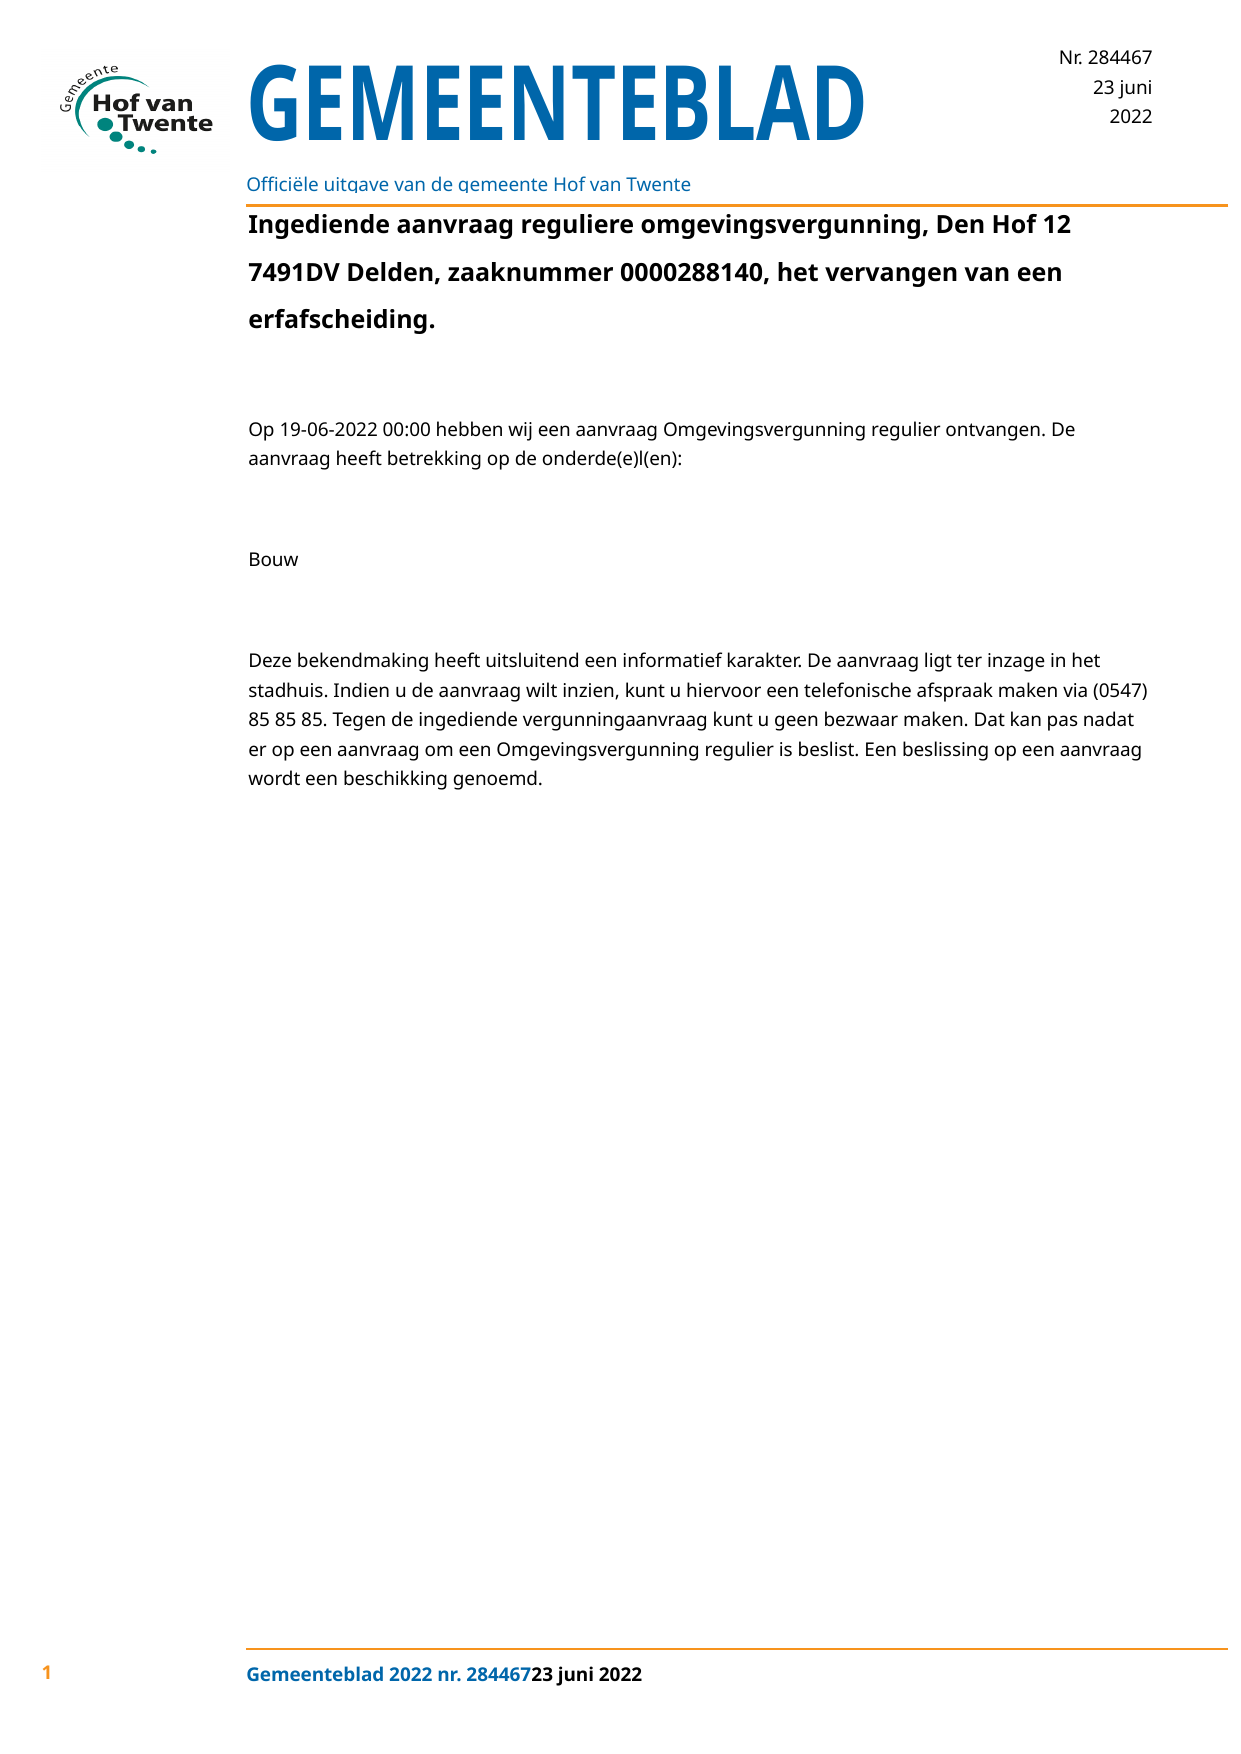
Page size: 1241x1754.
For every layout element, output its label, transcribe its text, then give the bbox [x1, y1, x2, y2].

text Bouw [248, 546, 1152, 572]
text Ingediende aanvraag reguliere omgevingsvergunning, Den Hof 12 7491DV Delden, zaaknummer 0000288140, het vervangen van een erfafscheiding. [248, 207, 1152, 336]
text Op 19-06-2022 00:00 hebben wij een aanvraag Omgevingsvergunning regulier ontvangen. De aanvraag heeft betrekking op de onderde(e)l(en): [248, 416, 1152, 471]
text Deze bekendmaking heeft uitsluitend een informatief karakter. De aanvraag ligt ter inzage in het stadhuis. Indien u de aanvraag wilt inzien, kunt u hiervoor een telefonische afspraak maken via (0547) 85 85 85. Tegen de ingediende vergunningaanvraag kunt u geen bezwaar maken. Dat kan pas nadat er op een aanvraag om een Omgevingsvergunning regulier is beslist. Een beslissing op een aanvraag wordt een beschikking genoemd. [248, 647, 1152, 791]
picture [41, 47, 231, 172]
